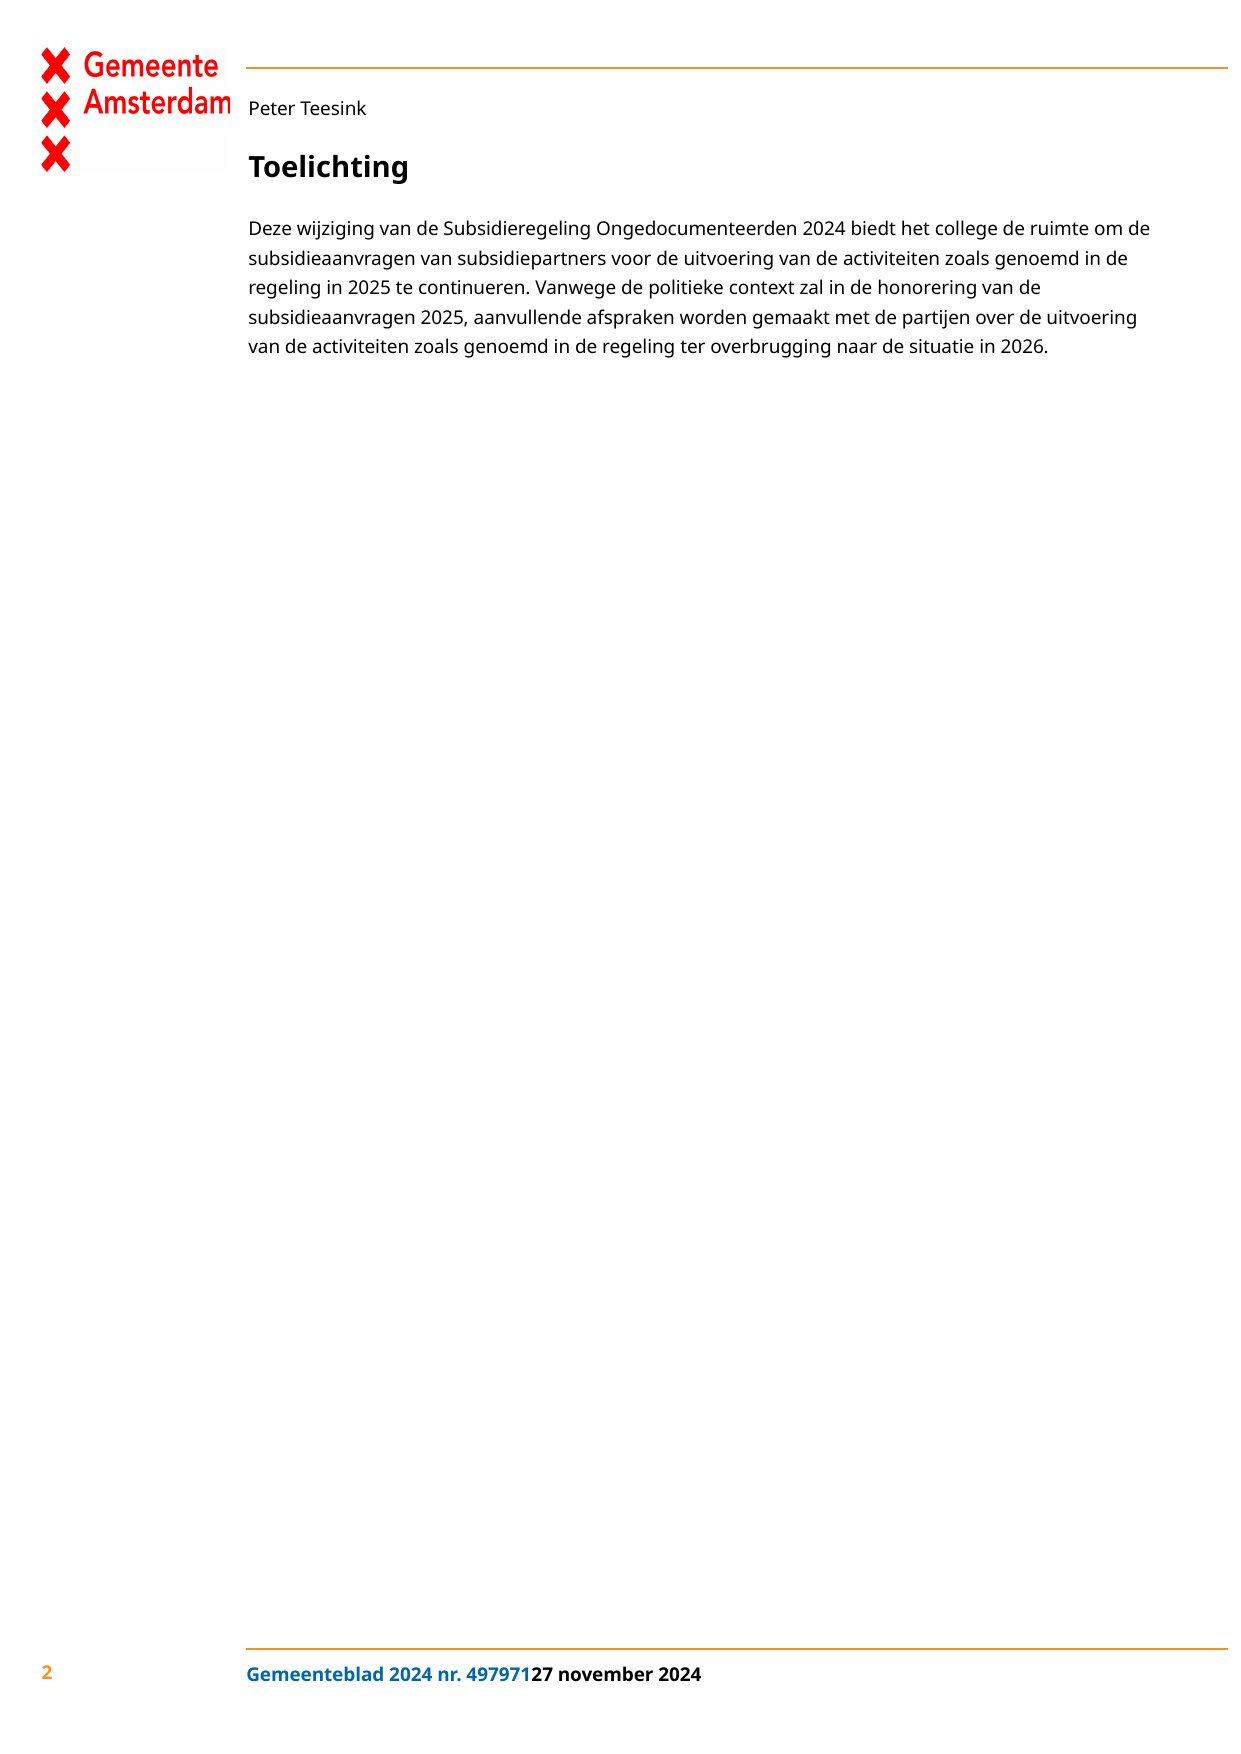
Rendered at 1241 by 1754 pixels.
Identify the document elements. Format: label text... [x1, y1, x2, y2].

text Peter Teesink [248, 95, 1152, 121]
picture [41, 47, 231, 172]
text Deze wijziging van de Subsidieregeling Ongedocumenteerden 2024 biedt het college de ruimte om de subsidieaanvragen van subsidiepartners voor de uitvoering van de activiteiten zoals genoemd in de regeling in 2025 te continueren. Vanwege de politieke context zal in de honorering van de subsidieaanvragen 2025, aanvullende afspraken worden gemaakt met de partijen over de uitvoering van de activiteiten zoals genoemd in de regeling ter overbrugging naar de situatie in 2026. [248, 215, 1152, 359]
text Toelichting [248, 146, 1152, 186]
